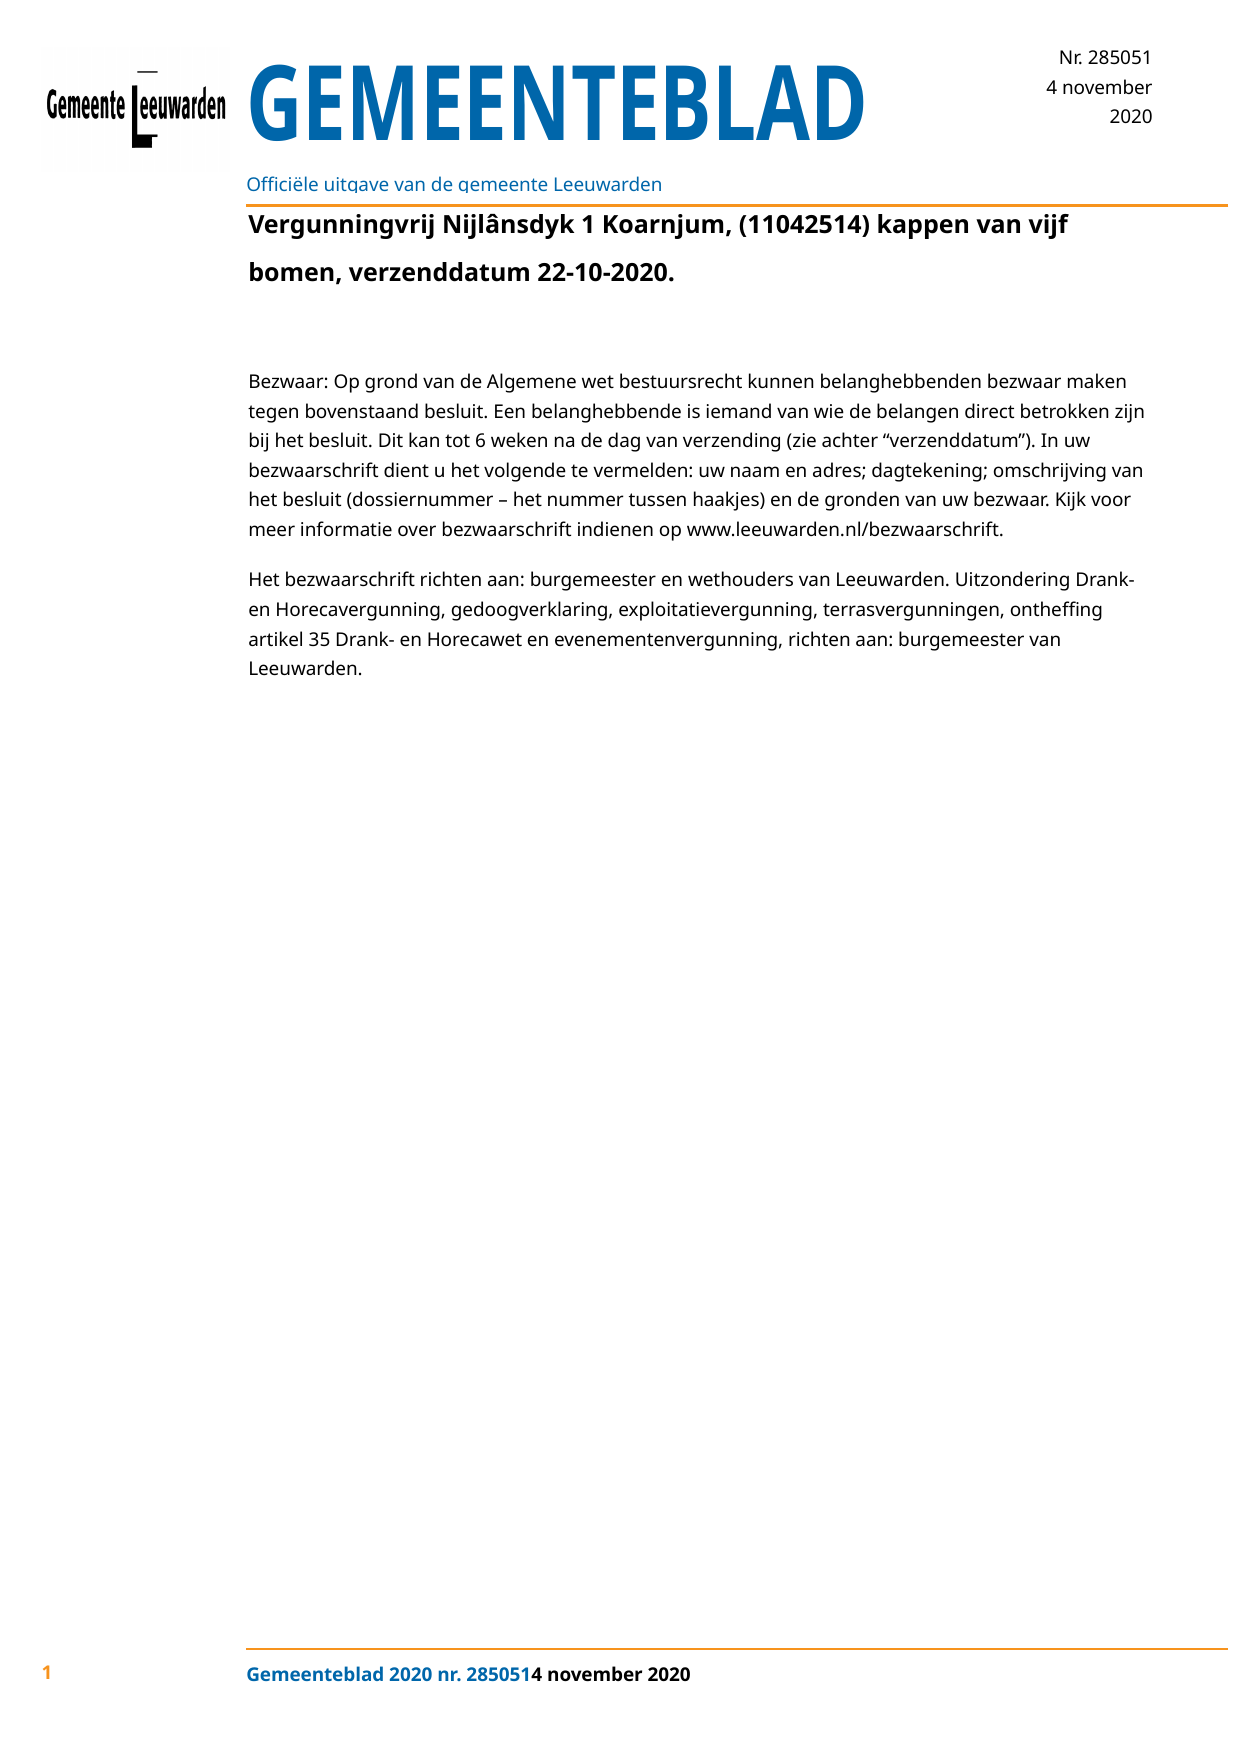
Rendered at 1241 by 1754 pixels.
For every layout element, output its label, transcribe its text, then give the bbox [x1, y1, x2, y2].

picture [41, 47, 231, 172]
text Het bezwaarschrift richten aan: burgemeester en wethouders van Leeuwarden. Uitzondering Drank- en Horecavergunning, gedoogverklaring, exploitatievergunning, terrasvergunningen, ontheffing artikel 35 Drank- en Horecawet en evenementenvergunning, richten aan: burgemeester van Leeuwarden. [248, 567, 1152, 681]
text Bezwaar: Op grond van de Algemene wet bestuursrecht kunnen belanghebbenden bezwaar maken tegen bovenstaand besluit. Een belanghebbende is iemand van wie de belangen direct betrokken zijn bij het besluit. Dit kan tot 6 weken na de dag van verzending (zie achter “verzenddatum”). In uw bezwaarschrift dient u het volgende te vermelden: uw naam en adres; dagtekening; omschrijving van het besluit (dossiernummer – het nummer tussen haakjes) en de gronden van uw bezwaar. Kijk voor meer informatie over bezwaarschrift indienen op www.leeuwarden.nl/bezwaarschrift. [248, 368, 1152, 542]
text Vergunningvrij Nijlânsdyk 1 Koarnjum, (11042514) kappen van vijf bomen, verzenddatum 22-10-2020. [248, 207, 1152, 288]
